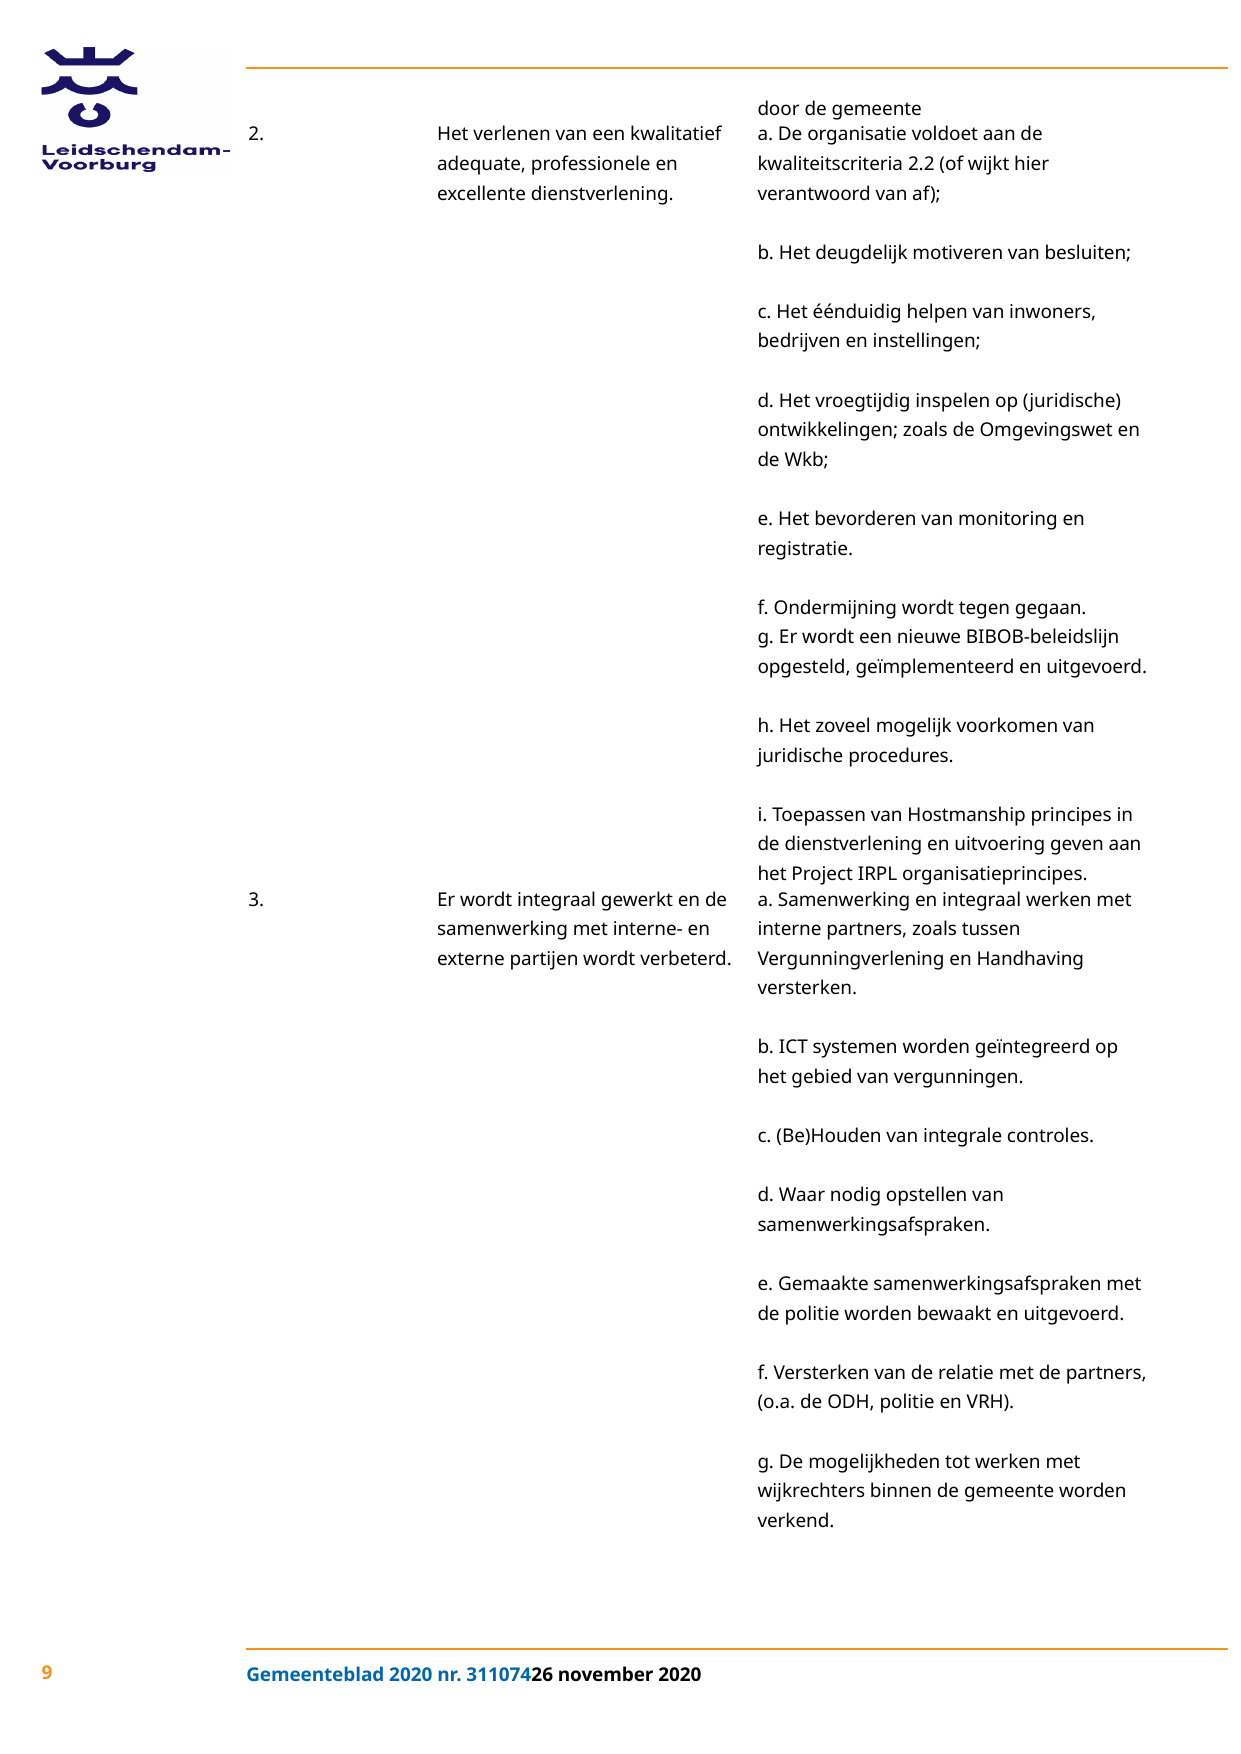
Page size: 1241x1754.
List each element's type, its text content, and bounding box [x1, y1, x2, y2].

table_cell a. Samenwerking en integraal werken met interne partners, zoals tussen Vergunningverlening en Handhaving versterken. b. ICT systemen worden geïntegreerd op het gebied van vergunningen. c. (Be)Houden van integrale controles. d. Waar nodig opstellen van samenwerkingsafspraken. e. Gemaakte samenwerkingsafspraken met de politie worden bewaakt en uitgevoerd. f. Versterken van de relatie met de partners, (o.a. de ODH, politie en VRH). g. De mogelijkheden tot werken met wijkrechters binnen de gemeente worden verkend. [757, 886, 1152, 1533]
table_cell a. De organisatie voldoet aan de kwaliteitscriteria 2.2 (of wijkt hier verantwoord van af); b. Het deugdelijk motiveren van besluiten; c. Het éénduidig helpen van inwoners, bedrijven en instellingen; d. Het vroegtijdig inspelen op (juridische) ontwikkelingen; zoals de Omgevingswet en de Wkb; e. Het bevorderen van monitoring en registratie. f. Ondermijning wordt tegen gegaan. g. Er wordt een nieuwe BIBOB-beleidslijn opgesteld, geïmplementeerd en uitgevoerd. h. Het zoveel mogelijk voorkomen van juridische procedures. i. Toepassen van Hostmanship principes in de dienstverlening en uitvoering geven aan het Project IRPL organisatieprincipes. [757, 121, 1152, 886]
table_cell [248, 95, 437, 121]
table_cell Er wordt integraal gewerkt en de samenwerking met interne- en externe partijen wordt verbeterd. [437, 886, 757, 1533]
picture [41, 47, 231, 172]
table_cell door de gemeente [757, 95, 1152, 121]
table_cell Het verlenen van een kwalitatief adequate, professionele en excellente dienstverlening. [437, 121, 757, 886]
table_cell 3. [248, 886, 437, 1533]
table_cell 2. [248, 121, 437, 886]
table_cell [437, 95, 757, 121]
